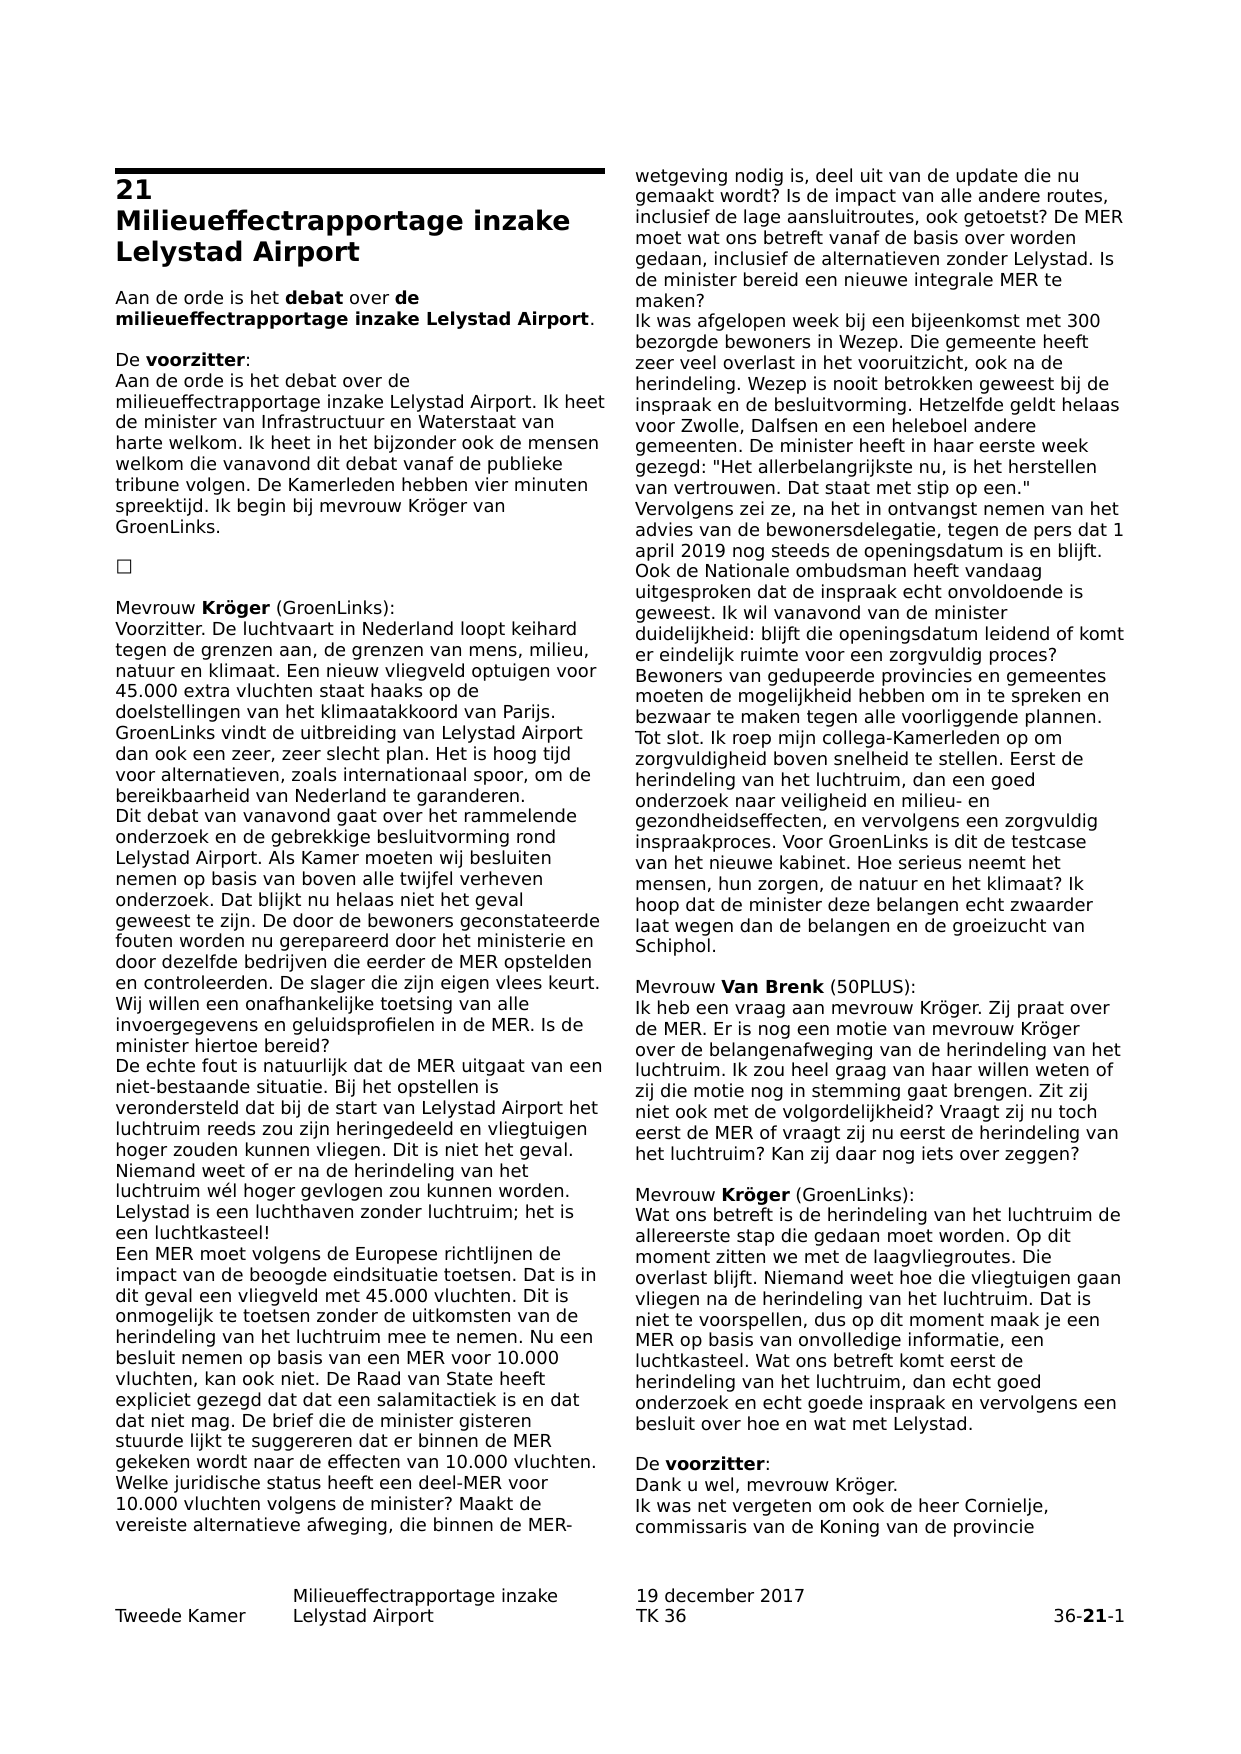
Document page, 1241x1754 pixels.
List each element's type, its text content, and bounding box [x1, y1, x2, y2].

text Aan de orde is het debat over de milieueffectrapportage inzake Lelystad Airport. Ik heet de minister van Infrastructuur en Waterstaat van harte welkom. Ik heet in het bijzonder ook de mensen welkom die vanavond dit debat vanaf de publieke tribune volgen. De Kamerleden hebben vier minuten spreektijd. Ik begin bij mevrouw Kröger van GroenLinks. [115, 371, 605, 537]
text Een MER moet volgens de Europese richtlijnen de impact van de beoogde eindsituatie toetsen. Dat is in dit geval een vliegveld met 45.000 vluchten. Dit is onmogelijk te toetsen zonder de uitkomsten van de herindeling van het luchtruim mee te nemen. Nu een besluit nemen op basis van een MER voor 10.000 vluchten, kan ook niet. De Raad van State heeft expliciet gezegd dat dat een salamitactiek is en dat dat niet mag. De brief die de minister gisteren stuurde lijkt te suggereren dat er binnen de MER gekeken wordt naar de effecten van 10.000 vluchten. Welke juridische status heeft een deel-MER voor 10.000 vluchten volgens de minister? Maakt de vereiste alternatieve afweging, die binnen de MER- [115, 1244, 605, 1535]
text Ik heb een vraag aan mevrouw Kröger. Zij praat over de MER. Er is nog een motie van mevrouw Kröger over de belangenafweging van de herindeling van het luchtruim. Ik zou heel graag van haar willen weten of zij die motie nog in stemming gaat brengen. Zit zij niet ook met de volgordelijkheid? Vraagt zij nu toch eerst de MER of vraagt zij nu eerst de herindeling van het luchtruim? Kan zij daar nog iets over zeggen? [635, 998, 1125, 1164]
text Ik was afgelopen week bij een bijeenkomst met 300 bezorgde bewoners in Wezep. Die gemeente heeft zeer veel overlast in het vooruitzicht, ook na de herindeling. Wezep is nooit betrokken geweest bij de inspraak en de besluitvorming. Hetzelfde geldt helaas voor Zwolle, Dalfsen en een heleboel andere gemeenten. De minister heeft in haar eerste week gezegd: "Het allerbelangrijkste nu, is het herstellen van vertrouwen. Dat staat met stip op een." Vervolgens zei ze, na het in ontvangst nemen van het advies van de bewonersdelegatie, tegen de pers dat 1 april 2019 nog steeds de openingsdatum is en blijft. Ook de Nationale ombudsman heeft vandaag uitgesproken dat de inspraak echt onvoldoende is geweest. Ik wil vanavond van de minister duidelijkheid: blijft die openingsdatum leidend of komt er eindelijk ruimte voor een zorgvuldig proces? Bewoners van gedupeerde provincies en gemeentes moeten de mogelijkheid hebben om in te spreken en bezwaar te maken tegen alle voorliggende plannen. [635, 311, 1125, 728]
text wetgeving nodig is, deel uit van de update die nu gemaakt wordt? Is de impact van alle andere routes, inclusief de lage aansluitroutes, ook getoetst? De MER moet wat ons betreft vanaf de basis over worden gedaan, inclusief de alternatieven zonder Lelystad. Is de minister bereid een nieuwe integrale MER te maken? [635, 165, 1125, 311]
text ⬜ [115, 557, 605, 578]
text Voorzitter. De luchtvaart in Nederland loopt keihard tegen de grenzen aan, de grenzen van mens, milieu, natuur en klimaat. Een nieuw vliegveld optuigen voor 45.000 extra vluchten staat haaks op de doelstellingen van het klimaatakkoord van Parijs. GroenLinks vindt de uitbreiding van Lelystad Airport dan ook een zeer, zeer slecht plan. Het is hoog tijd voor alternatieven, zoals internationaal spoor, om de bereikbaarheid van Nederland te garanderen. [115, 619, 605, 806]
text Dit debat van vanavond gaat over het rammelende onderzoek en de gebrekkige besluitvorming rond Lelystad Airport. Als Kamer moeten wij besluiten nemen op basis van boven alle twijfel verheven onderzoek. Dat blijkt nu helaas niet het geval geweest te zijn. De door de bewoners geconstateerde fouten worden nu gerepareerd door het ministerie en door dezelfde bedrijven die eerder de MER opstelden en controleerden. De slager die zijn eigen vlees keurt. Wij willen een onafhankelijke toetsing van alle invoergegevens en geluidsprofielen in de MER. Is de minister hiertoe bereid? [115, 806, 605, 1056]
text Ik was net vergeten om ook de heer Cornielje, commissaris van de Koning van de provincie [635, 1496, 1125, 1537]
text Mevrouw Kröger (GroenLinks): [115, 598, 605, 619]
title 21 Milieueffectrapportage inzake Lelystad Airport [115, 174, 605, 268]
text Tot slot. Ik roep mijn collega-Kamerleden op om zorgvuldigheid boven snelheid te stellen. Eerst de herindeling van het luchtruim, dan een goed onderzoek naar veiligheid en milieu- en gezondheidseffecten, en vervolgens een zorgvuldig inspraakproces. Voor GroenLinks is dit de testcase van het nieuwe kabinet. Hoe serieus neemt het mensen, hun zorgen, de natuur en het klimaat? Ik hoop dat de minister deze belangen echt zwaarder laat wegen dan de belangen en de groeizucht van Schiphol. [635, 728, 1125, 957]
text Mevrouw Van Brenk (50PLUS): [635, 977, 1125, 998]
text De echte fout is natuurlijk dat de MER uitgaat van een niet-bestaande situatie. Bij het opstellen is verondersteld dat bij de start van Lelystad Airport het luchtruim reeds zou zijn heringedeeld en vliegtuigen hoger zouden kunnen vliegen. Dit is niet het geval. Niemand weet of er na de herindeling van het luchtruim wél hoger gevlogen zou kunnen worden. Lelystad is een luchthaven zonder luchtruim; het is een luchtkasteel! [115, 1056, 605, 1244]
text Mevrouw Kröger (GroenLinks): [635, 1184, 1125, 1205]
text Dank u wel, mevrouw Kröger. [635, 1475, 1125, 1496]
text De voorzitter: [635, 1454, 1125, 1475]
text Aan de orde is het debat over de milieueffectrapportage inzake Lelystad Airport. [115, 288, 605, 330]
text Wat ons betreft is de herindeling van het luchtruim de allereerste stap die gedaan moet worden. Op dit moment zitten we met de laagvliegroutes. Die overlast blijft. Niemand weet hoe die vliegtuigen gaan vliegen na de herindeling van het luchtruim. Dat is niet te voorspellen, dus op dit moment maak je een MER op basis van onvolledige informatie, een luchtkasteel. Wat ons betreft komt eerst de herindeling van het luchtruim, dan echt goed onderzoek en echt goede inspraak en vervolgens een besluit over hoe en wat met Lelystad. [635, 1205, 1125, 1434]
text De voorzitter: [115, 350, 605, 371]
